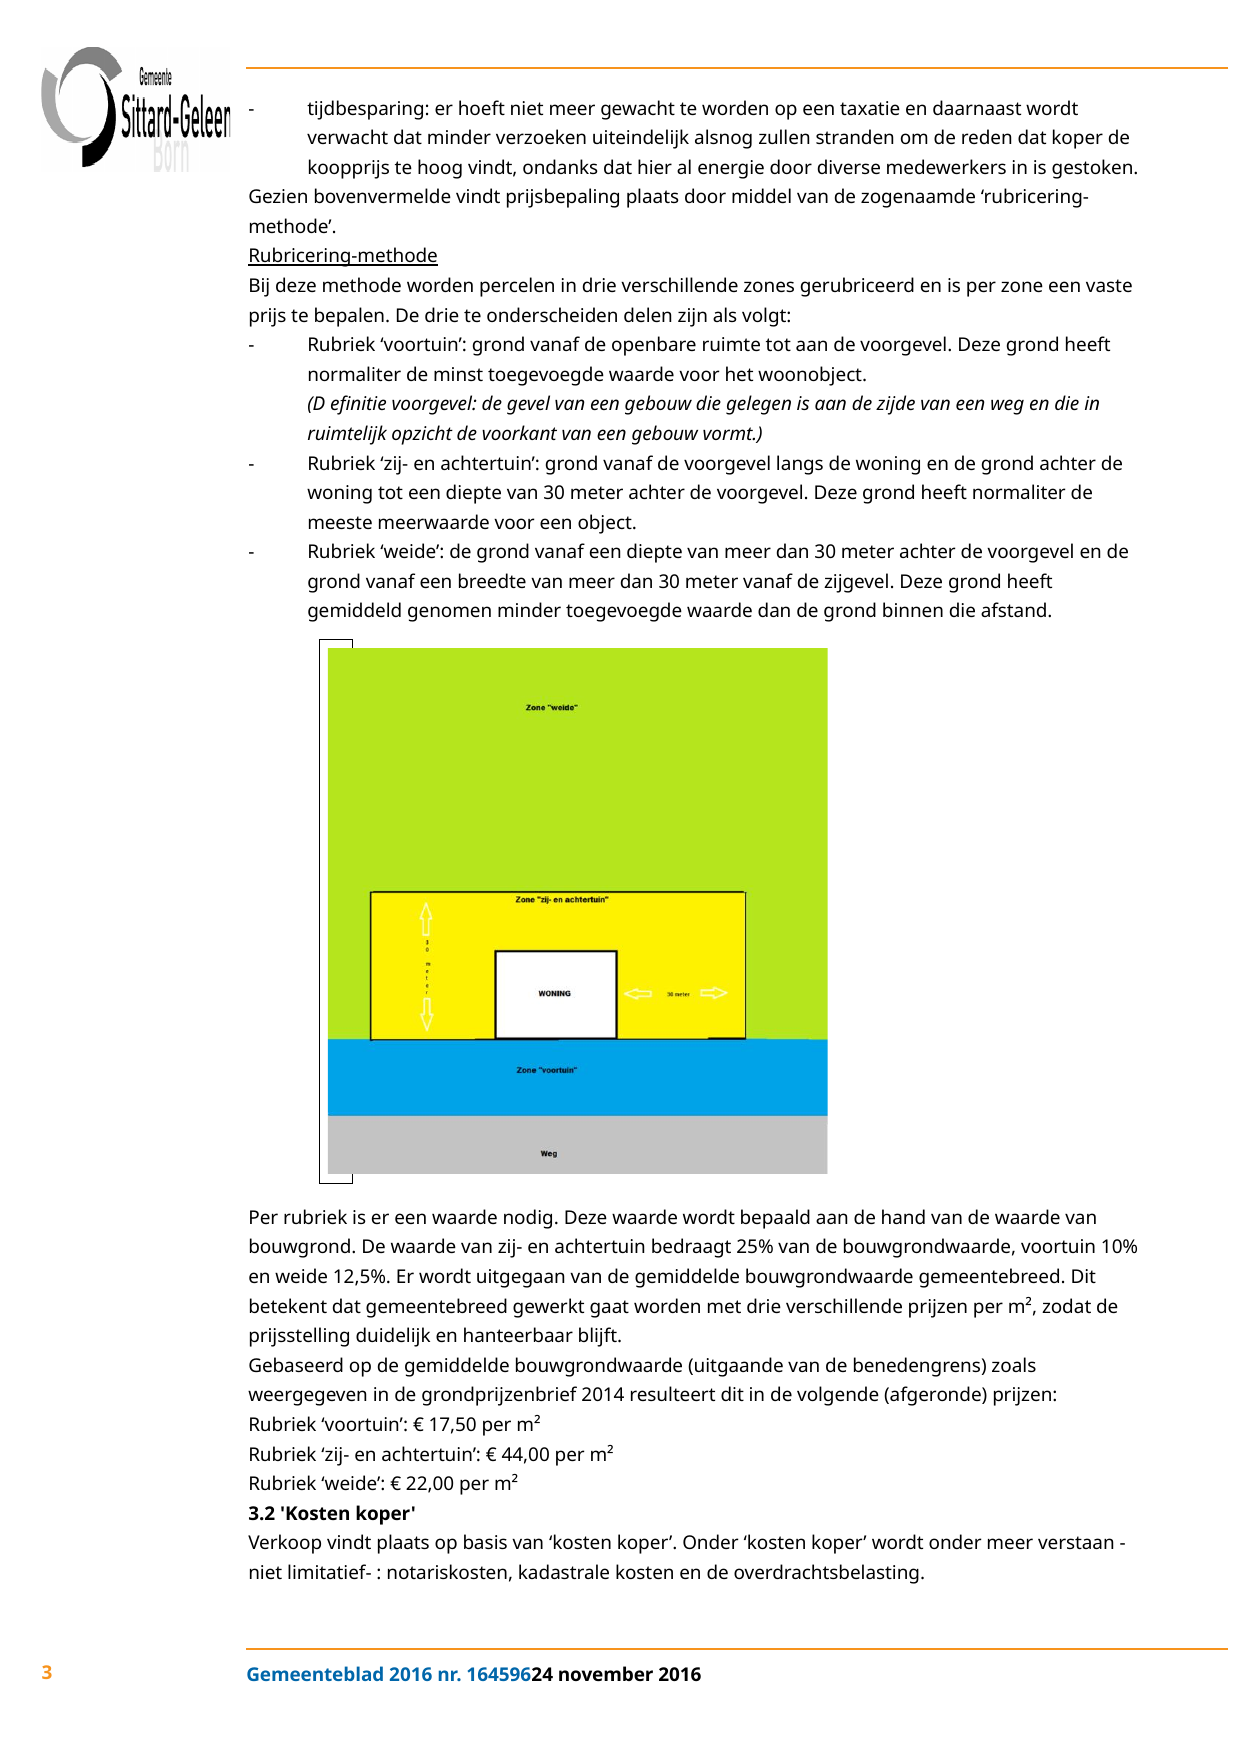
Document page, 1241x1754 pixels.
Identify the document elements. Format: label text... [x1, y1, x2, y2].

text Rubricering-methode [248, 243, 1152, 268]
list Rubriek ‘zij- en achtertuin’: grond vanaf de voorgevel langs de woning en de grond achter de woning tot een diepte van 30 meter achter de voorgevel. Deze grond heeft normaliter de meeste meerwaarde voor een object. [248, 450, 1152, 535]
text Gebaseerd op de gemiddelde bouwgrondwaarde (uitgaande van de benedengrens) zoals weergegeven in de grondprijzenbrief 2014 resulteert dit in de volgende (afgeronde) prijzen: [248, 1352, 1152, 1407]
text Gezien bovenvermelde vindt prijsbepaling plaats door middel van de zogenaamde ‘rubricering-methode’. [248, 183, 1152, 239]
text 3.2 'Kosten koper' [248, 1500, 1152, 1526]
picture [327, 1113, 828, 1174]
list (D efinitie voorgevel: de gevel van een gebouw die gelegen is aan de zijde van een weg en die in ruimtelijk opzicht de voorkant van een gebouw vormt.) [248, 391, 1152, 446]
list tijdbesparing: er hoeft niet meer gewacht te worden op een taxatie en daarnaast wordt verwacht dat minder verzoeken uiteindelijk alsnog zullen stranden om de reden dat koper de koopprijs te hoog vindt, ondanks dat hier al energie door diverse medewerkers in is gestoken. [248, 95, 1152, 180]
text Bij deze methode worden percelen in drie verschillende zones gerubriceerd en is per zone een vaste prijs te bepalen. De drie te onderscheiden delen zijn als volgt: [248, 272, 1152, 328]
list Rubriek ‘voortuin’: grond vanaf de openbare ruimte tot aan de voorgevel. Deze grond heeft normaliter de minst toegevoegde waarde voor het woonobject. [248, 331, 1152, 387]
text Per rubriek is er een waarde nodig. Deze waarde wordt bepaald aan de hand van de waarde van bouwgrond. De waarde van zij- en achtertuin bedraagt 25% van de bouwgrondwaarde, voortuin 10% en weide 12,5%. Er wordt uitgegaan van de gemiddelde bouwgrondwaarde gemeentebreed. Dit betekent dat gemeentebreed gewerkt gaat worden met drie verschillende prijzen per m², zodat de prijsstelling duidelijk en hanteerbaar blijft. [248, 1204, 1152, 1348]
picture [41, 47, 231, 172]
text Rubriek ‘voortuin’: € 17,50 per m² [248, 1411, 1152, 1437]
picture [327, 648, 828, 1041]
list Rubriek ‘weide’: de grond vanaf een diepte van meer dan 30 meter achter de voorgevel en de grond vanaf een breedte van meer dan 30 meter vanaf de zijgevel. Deze grond heeft gemiddeld genomen minder toegevoegde waarde dan de grond binnen die afstand. [248, 538, 1152, 623]
text Rubriek ‘weide’: € 22,00 per m² [248, 1470, 1152, 1496]
text Verkoop vindt plaats op basis van ‘kosten koper’. Onder ‘kosten koper’ wordt onder meer verstaan -niet limitatief- : notariskosten, kadastrale kosten en de overdrachtsbelasting. [248, 1529, 1152, 1585]
text Rubriek ‘zij- en achtertuin’: € 44,00 per m² [248, 1441, 1152, 1466]
